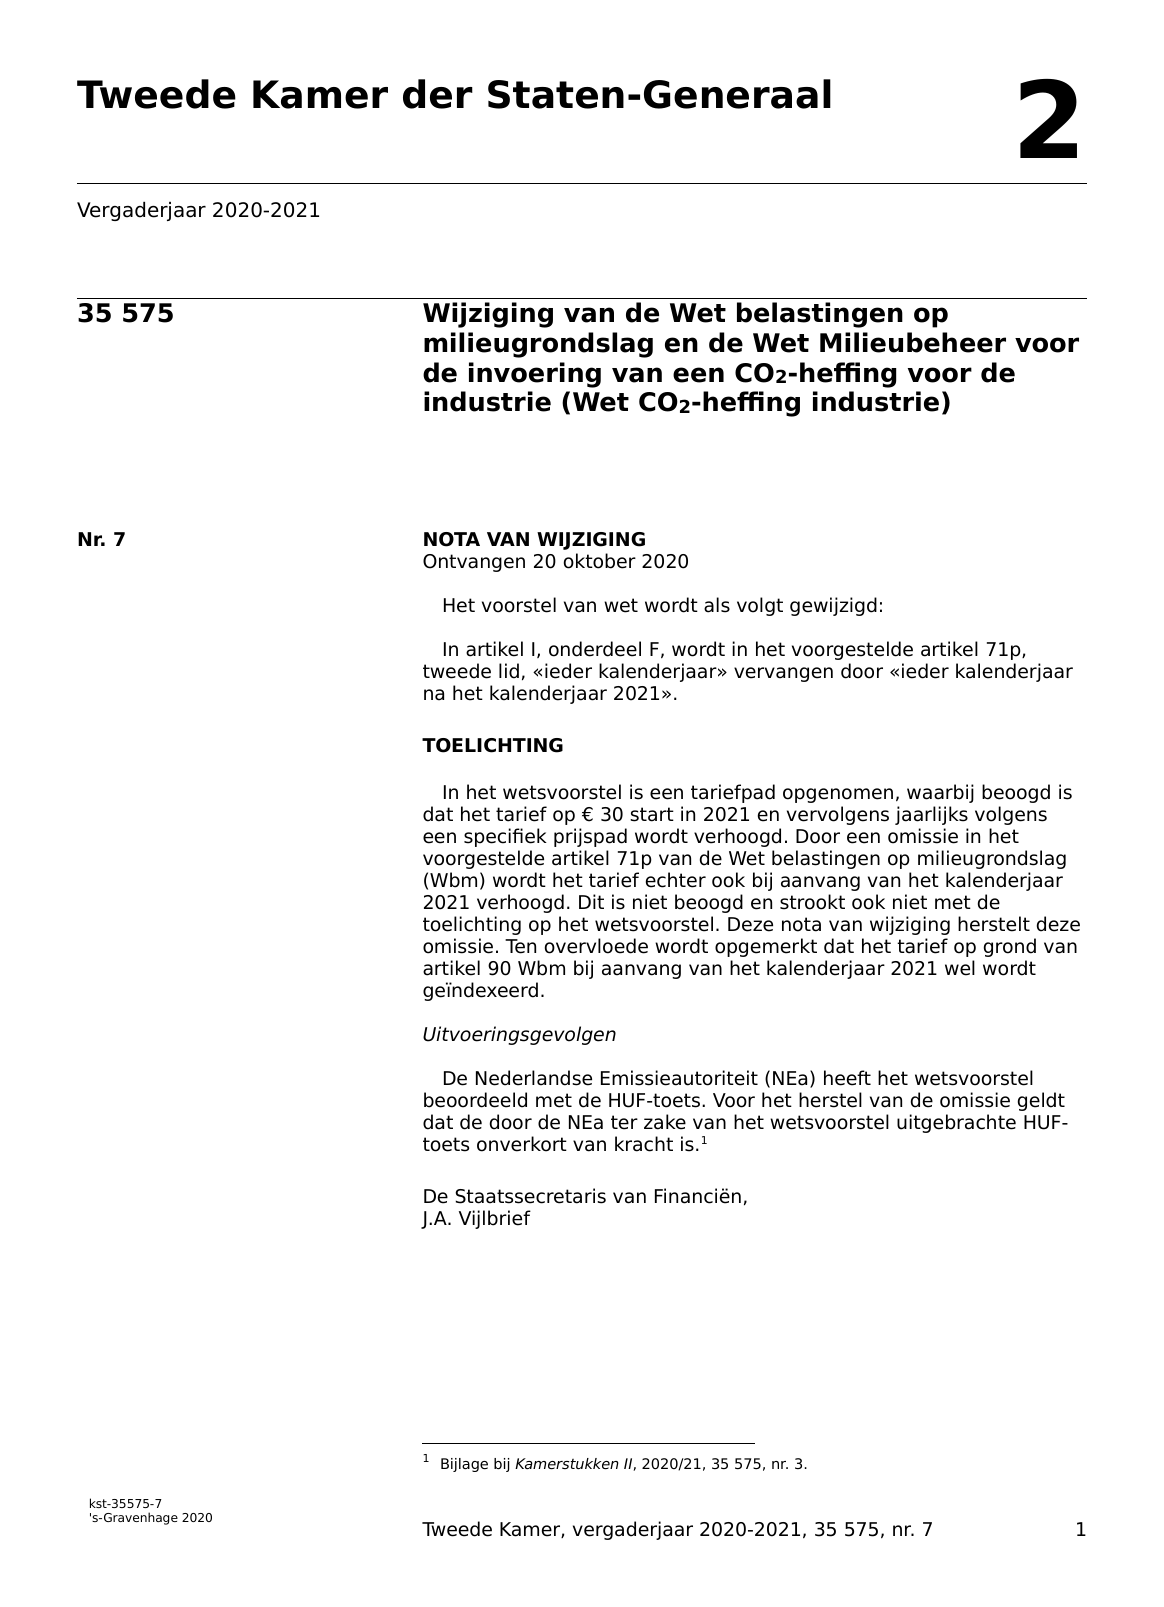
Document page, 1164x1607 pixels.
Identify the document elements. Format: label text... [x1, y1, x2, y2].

table_header 2 [886, 59, 1087, 183]
text 's-Gravenhage 2020 [88, 1511, 323, 1525]
text kst-35575-7 [88, 1497, 323, 1511]
text De Staatssecretaris van Financiën, J.A. Vijlbrief [422, 1186, 1087, 1230]
subtitle 35 575 Wijziging van de Wet belastingen op milieugrondslag en de Wet Milieubeheer voor de invoering van een CO2-heffing voor de industrie (Wet CO2-heffing industrie) [77, 299, 1087, 418]
text In artikel I, onderdeel F, wordt in het voorgestelde artikel 71p, tweede lid, «ieder kalenderjaar» vervangen door «ieder kalenderjaar na het kalenderjaar 2021». [422, 639, 1087, 705]
subtitle TOELICHTING [422, 735, 1087, 757]
text Bijlage bij Kamerstukken II, 2020/21, 35 575, nr. 3. [422, 1452, 1087, 1474]
subtitle Uitvoeringsgevolgen [422, 1024, 1087, 1046]
text In het wetsvoorstel is een tariefpad opgenomen, waarbij beoogd is dat het tarief op € 30 start in 2021 en vervolgens jaarlijks volgens een specifiek prijspad wordt verhoogd. Door een omissie in het voorgestelde artikel 71p van de Wet belastingen op milieugrondslag (Wbm) wordt het tarief echter ook bij aanvang van het kalenderjaar 2021 verhoogd. Dit is niet beoogd en strookt ook niet met de toelichting op het wetsvoorstel. Deze nota van wijziging herstelt deze omissie. Ten overvloede wordt opgemerkt dat het tarief op grond van artikel 90 Wbm bij aanvang van het kalenderjaar 2021 wel wordt geïndexeerd. [422, 782, 1087, 1002]
text De Nederlandse Emissieautoriteit (NEa) heeft het wetsvoorstel beoordeeld met de HUF-toets. Voor het herstel van de omissie geldt dat de door de NEa ter zake van het wetsvoorstel uitgebrachte HUF-toets onverkort van kracht is. [422, 1068, 1087, 1156]
text Het voorstel van wet wordt als volgt gewijzigd: [422, 595, 1087, 617]
subtitle Nr. 7 NOTA VAN WIJZIGING [77, 529, 1087, 551]
table_cell Vergaderjaar 2020-2021 [77, 184, 1087, 298]
table_header Tweede Kamer der Staten-Generaal [77, 59, 886, 183]
text Ontvangen 20 oktober 2020 [422, 551, 1087, 573]
